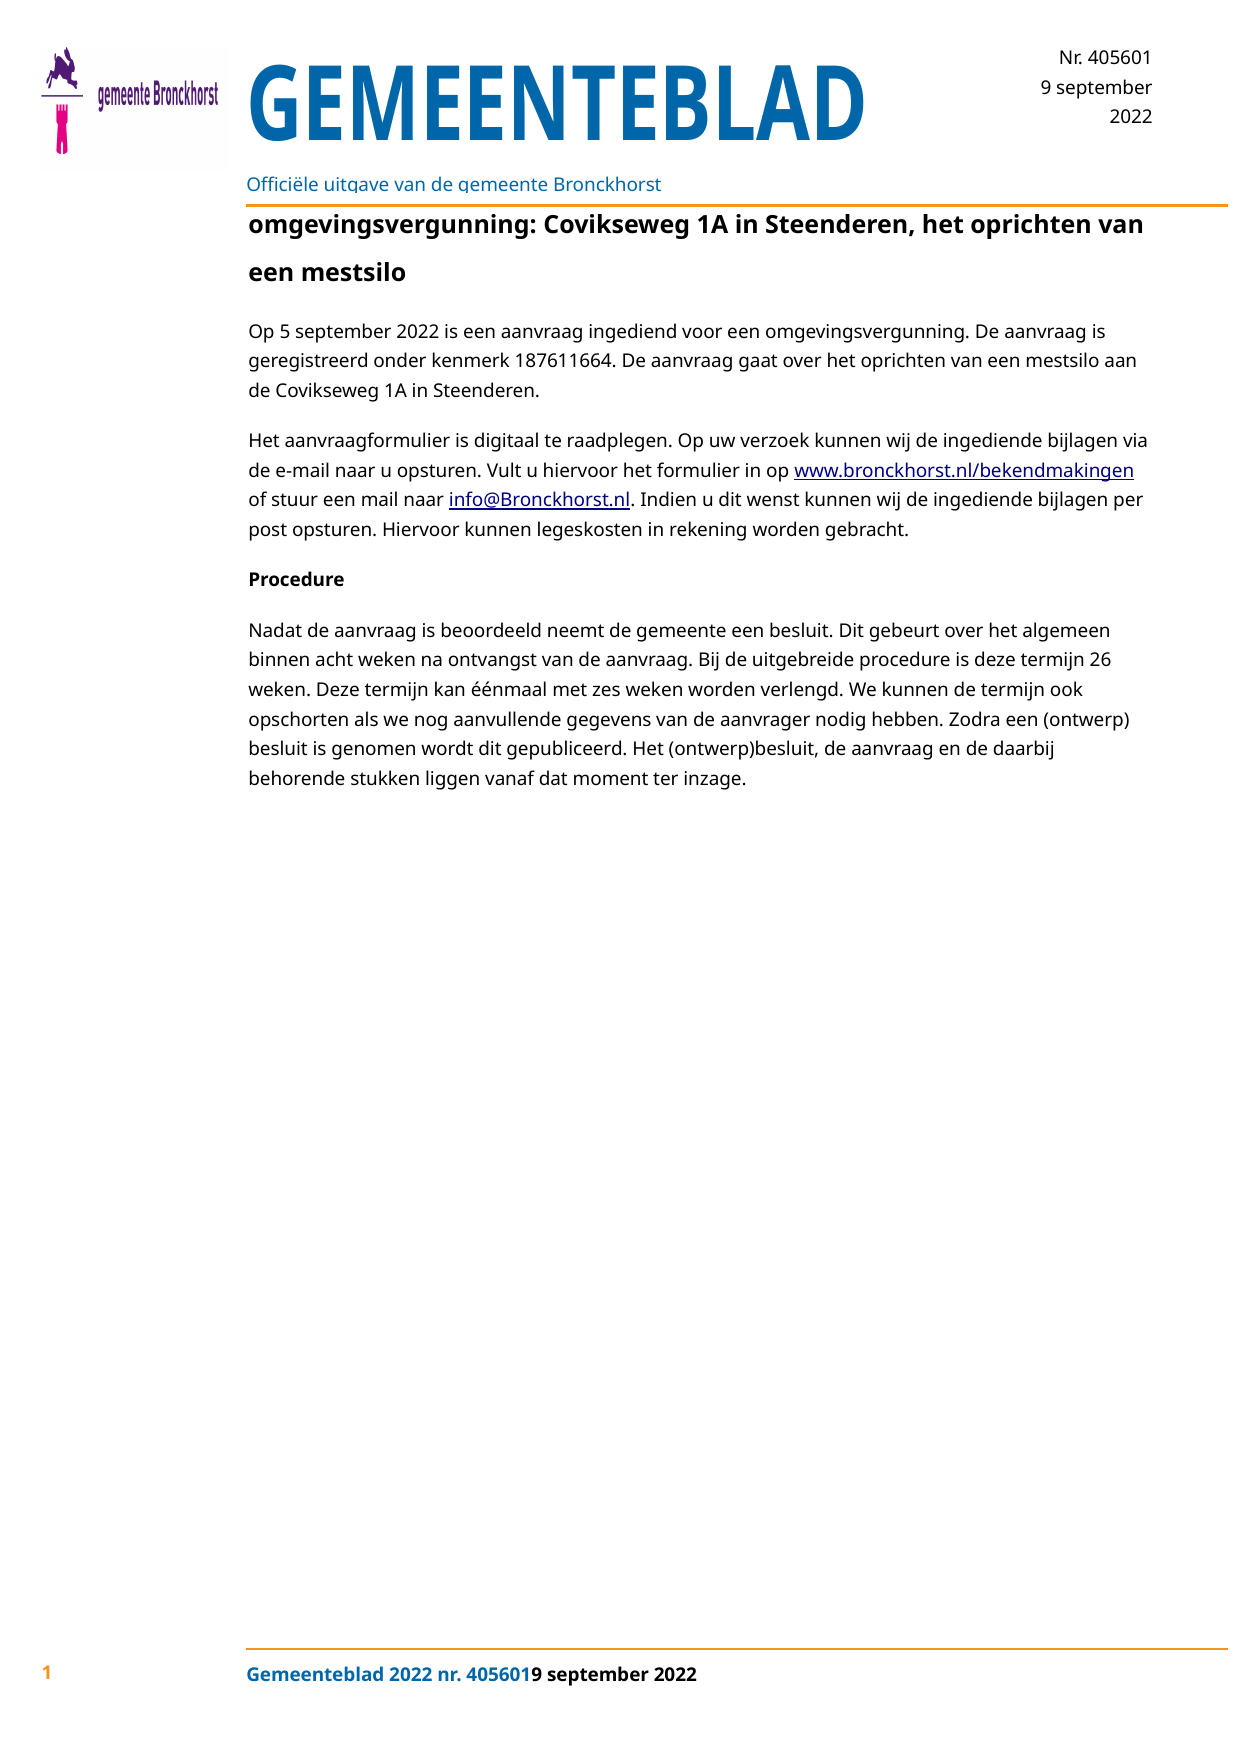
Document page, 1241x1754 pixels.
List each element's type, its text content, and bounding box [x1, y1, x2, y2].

text Het aanvraagformulier is digitaal te raadplegen. Op uw verzoek kunnen wij de ingediende bijlagen via de e-mail naar u opsturen. Vult u hiervoor het formulier in op www.bronckhorst.nl/bekendmakingen of stuur een mail naar info@Bronckhorst.nl. Indien u dit wenst kunnen wij de ingediende bijlagen per post opsturen. Hiervoor kunnen legeskosten in rekening worden gebracht. [248, 427, 1152, 542]
text Op 5 september 2022 is een aanvraag ingediend voor een omgevingsvergunning. De aanvraag is geregistreerd onder kenmerk 187611664. De aanvraag gaat over het oprichten van een mestsilo aan de Covikseweg 1A in Steenderen. [248, 318, 1152, 403]
text Procedure [248, 567, 1152, 592]
text Nadat de aanvraag is beoordeeld neemt de gemeente een besluit. Dit gebeurt over het algemeen binnen acht weken na ontvangst van de aanvraag. Bij de uitgebreide procedure is deze termijn 26 weken. Deze termijn kan éénmaal met zes weken worden verlengd. We kunnen de termijn ook opschorten als we nog aanvullende gegevens van de aanvrager nodig hebben. Zodra een (ontwerp) besluit is genomen wordt dit gepubliceerd. Het (ontwerp)besluit, de aanvraag en de daarbij behorende stukken liggen vanaf dat moment ter inzage. [248, 617, 1152, 791]
picture [41, 47, 231, 172]
text omgevingsvergunning: Covikseweg 1A in Steenderen, het oprichten van een mestsilo [248, 207, 1152, 288]
